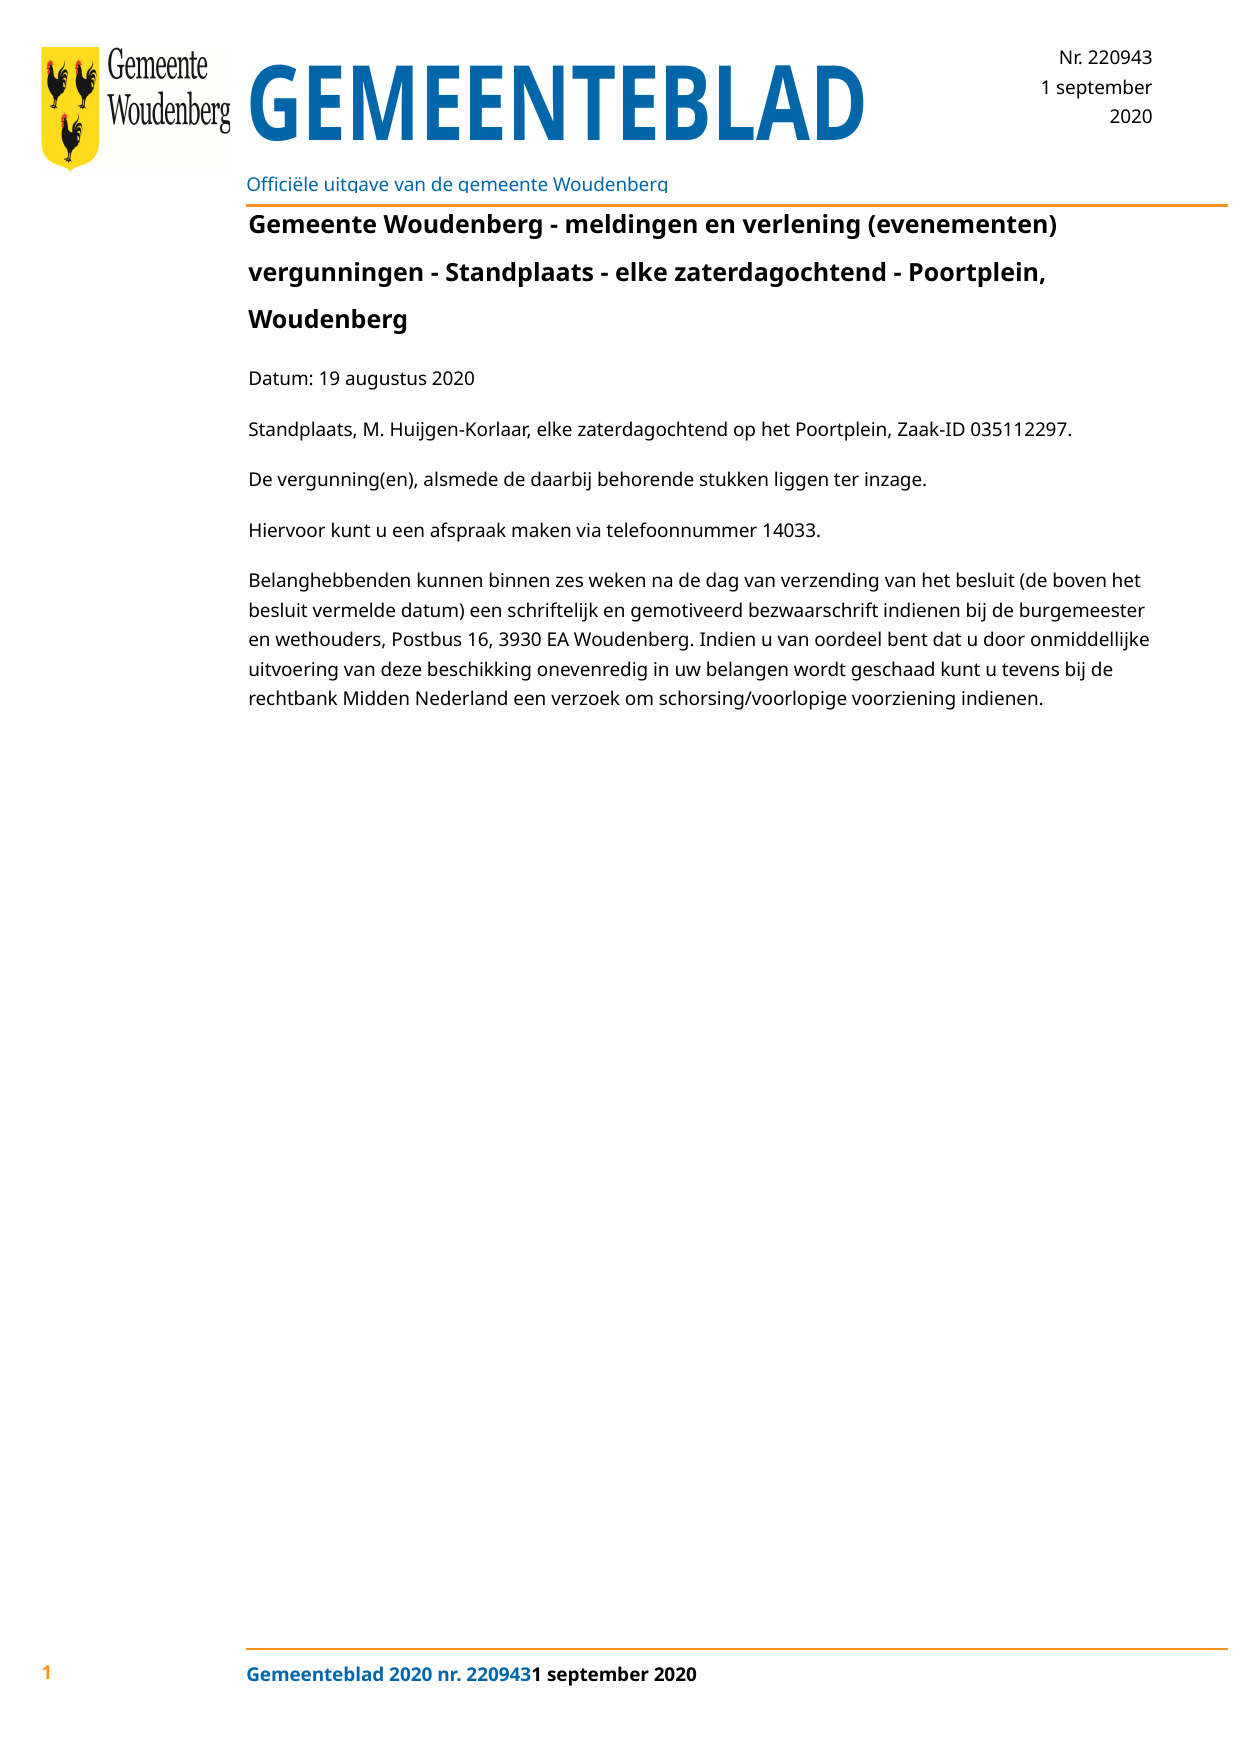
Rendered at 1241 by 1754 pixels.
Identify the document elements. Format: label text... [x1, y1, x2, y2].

text Hiervoor kunt u een afspraak maken via telefoonnummer 14033. [248, 517, 1152, 542]
text Datum: 19 augustus 2020 [248, 366, 1152, 391]
text Gemeente Woudenberg - meldingen en verlening (evenementen) vergunningen - Standplaats - elke zaterdagochtend - Poortplein, Woudenberg [248, 207, 1152, 336]
text Belanghebbenden kunnen binnen zes weken na de dag van verzending van het besluit (de boven het besluit vermelde datum) een schriftelijk en gemotiveerd bezwaarschrift indienen bij de burgemeester en wethouders, Postbus 16, 3930 EA Woudenberg. Indien u van oordeel bent dat u door onmiddellijke uitvoering van deze beschikking onevenredig in uw belangen wordt geschaad kunt u tevens bij de rechtbank Midden Nederland een verzoek om schorsing/voorlopige voorziening indienen. [248, 567, 1152, 711]
text Standplaats, M. Huijgen-Korlaar, elke zaterdagochtend op het Poortplein, Zaak-ID 035112297. [248, 416, 1152, 442]
picture [41, 47, 231, 172]
text De vergunning(en), alsmede de daarbij behorende stukken liggen ter inzage. [248, 466, 1152, 492]
